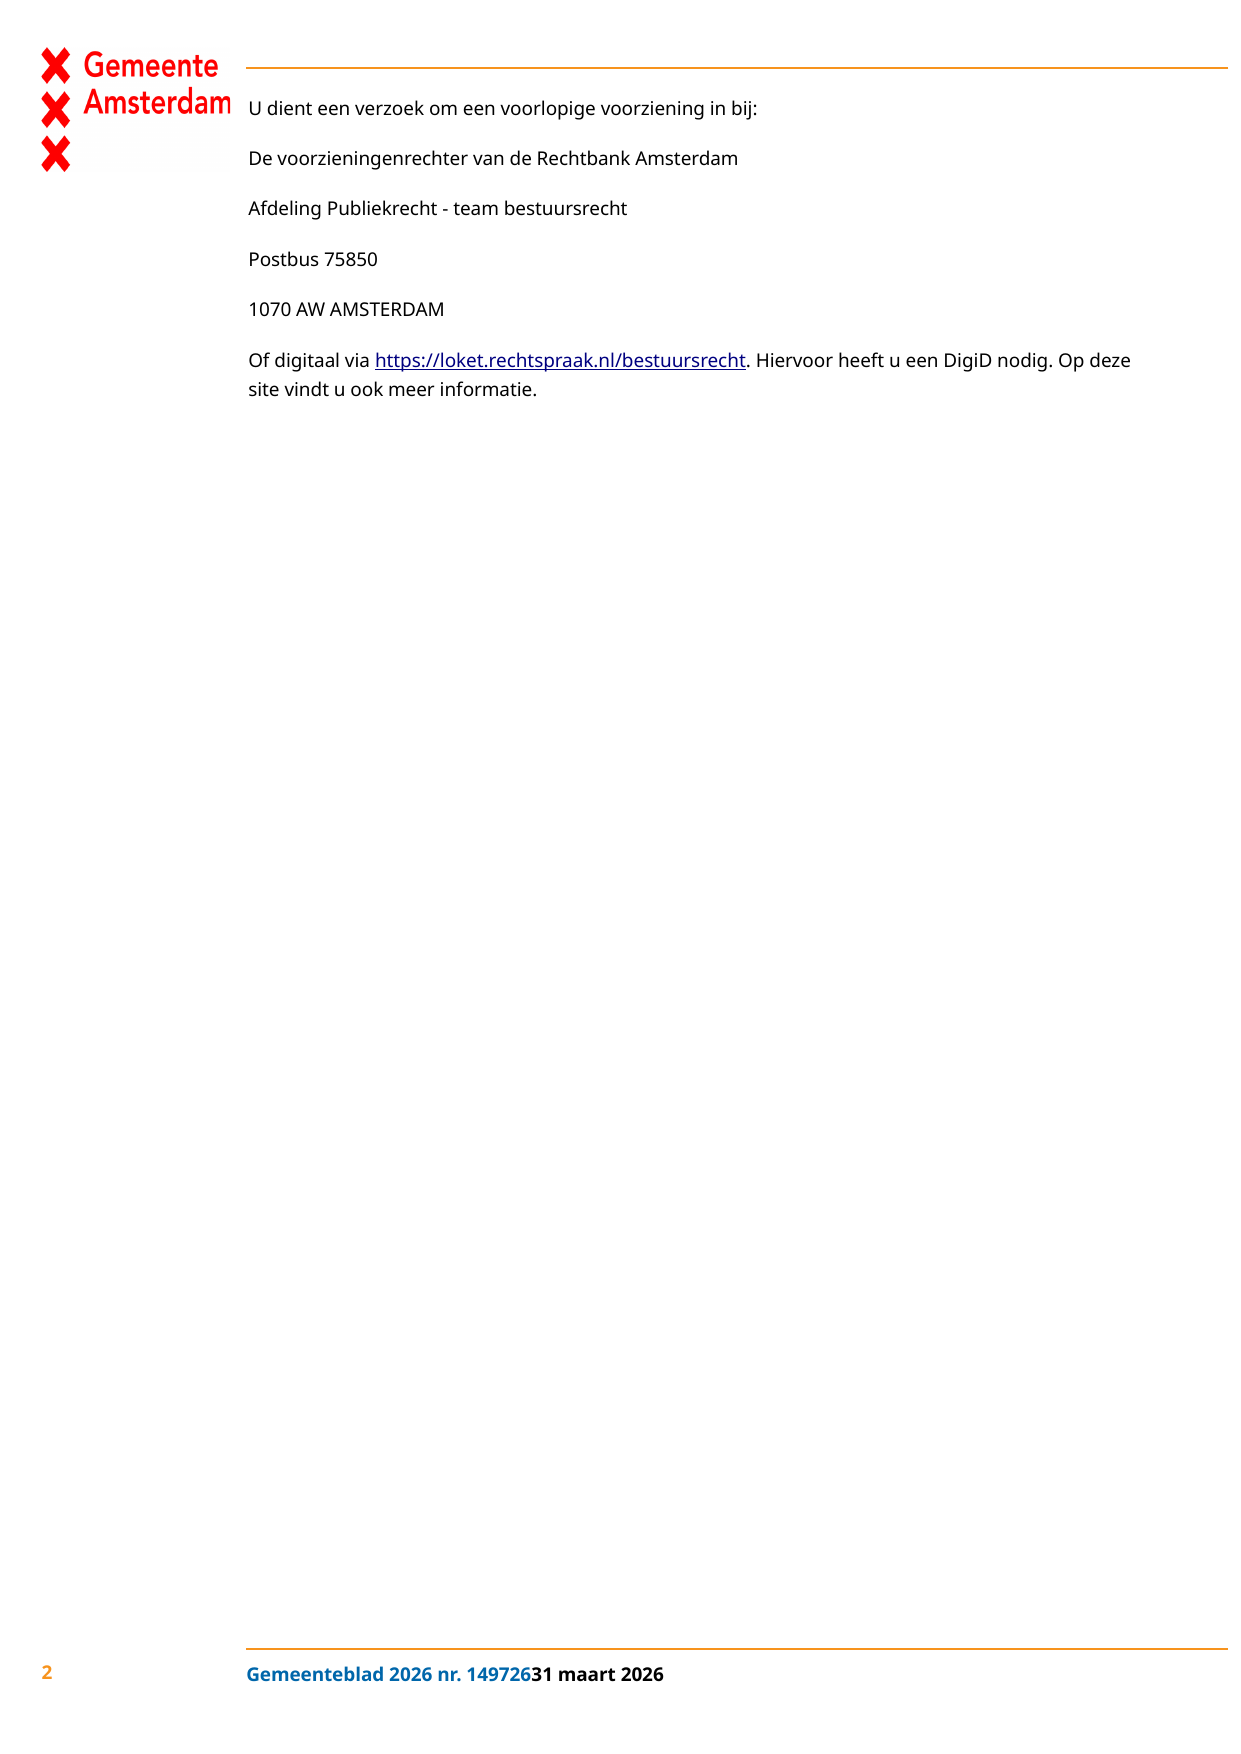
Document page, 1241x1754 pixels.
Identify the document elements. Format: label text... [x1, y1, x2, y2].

text De voorzieningenrechter van de Rechtbank Amsterdam [248, 145, 1152, 171]
text Afdeling Publiekrecht - team bestuursrecht [248, 196, 1152, 221]
text U dient een verzoek om een voorlopige voorziening in bij: [248, 95, 1152, 121]
picture [41, 47, 231, 172]
text Postbus 75850 [248, 246, 1152, 272]
text Of digitaal via https://loket.rechtspraak.nl/bestuursrecht. Hiervoor heeft u een DigiD nodig. Op deze site vindt u ook meer informatie. [248, 347, 1152, 402]
text 1070 AW AMSTERDAM [248, 296, 1152, 322]
